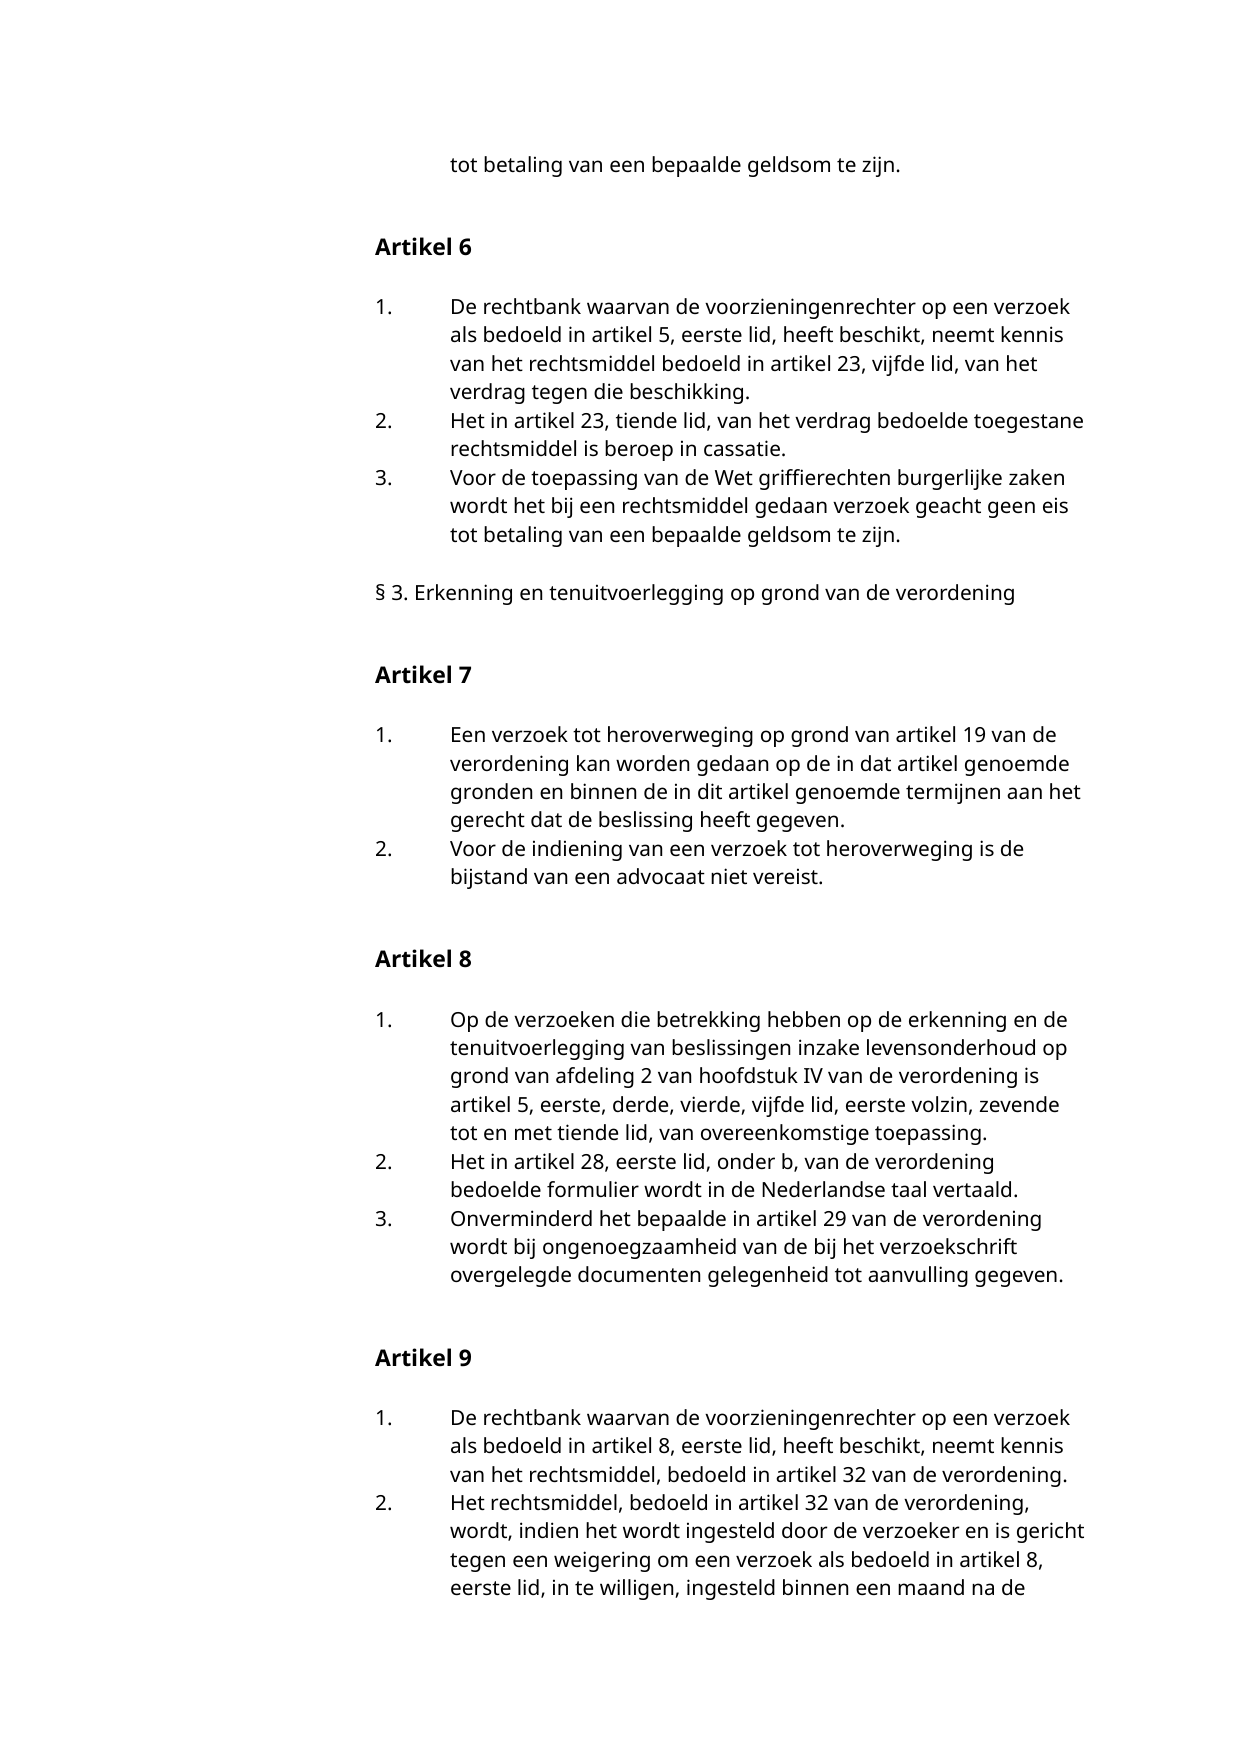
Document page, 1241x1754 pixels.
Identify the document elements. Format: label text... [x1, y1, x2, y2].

list De rechtbank waarvan de voorzieningenrechter op een verzoek als bedoeld in artikel 8, eerste lid, heeft beschikt, neemt kennis van het rechtsmiddel, bedoeld in artikel 32 van de verordening. [375, 1403, 1090, 1488]
list Het in artikel 23, tiende lid, van het verdrag bedoelde toegestane rechtsmiddel is beroep in cassatie. [375, 406, 1090, 463]
subtitle Artikel 6 [375, 231, 1090, 262]
subtitle Artikel 7 [375, 659, 1090, 690]
subtitle Artikel 8 [375, 943, 1090, 975]
list Een verzoek tot heroverweging op grond van artikel 19 van de verordening kan worden gedaan op de in dat artikel genoemde gronden en binnen de in dit artikel genoemde termijnen aan het gerecht dat de beslissing heeft gegeven. [375, 720, 1090, 834]
list tot betaling van een bepaalde geldsom te zijn. [375, 150, 1090, 178]
list Op de verzoeken die betrekking hebben op de erkenning en de tenuitvoerlegging van beslissingen inzake levensonderhoud op grond van afdeling 2 van hoofdstuk IV van de verordening is artikel 5, eerste, derde, vierde, vijfde lid, eerste volzin, zevende tot en met tiende lid, van overeenkomstige toepassing. [375, 1005, 1090, 1147]
subtitle § 3. Erkenning en tenuitvoerlegging op grond van de verordening [375, 578, 1090, 607]
list Voor de toepassing van de Wet griffierechten burgerlijke zaken wordt het bij een rechtsmiddel gedaan verzoek geacht geen eis tot betaling van een bepaalde geldsom te zijn. [375, 463, 1090, 548]
list Het rechtsmiddel, bedoeld in artikel 32 van de verordening, wordt, indien het wordt ingesteld door de verzoeker en is gericht tegen een weigering om een verzoek als bedoeld in artikel 8, eerste lid, in te willigen, ingesteld binnen een maand na de [375, 1488, 1090, 1602]
list Onverminderd het bepaalde in artikel 29 van de verordening wordt bij ongenoegzaamheid van de bij het verzoekschrift overgelegde documenten gelegenheid tot aanvulling gegeven. [375, 1204, 1090, 1289]
list Het in artikel 28, eerste lid, onder b, van de verordening bedoelde formulier wordt in de Nederlandse taal vertaald. [375, 1147, 1090, 1204]
list De rechtbank waarvan de voorzieningenrechter op een verzoek als bedoeld in artikel 5, eerste lid, heeft beschikt, neemt kennis van het rechtsmiddel bedoeld in artikel 23, vijfde lid, van het verdrag tegen die beschikking. [375, 292, 1090, 406]
list Voor de indiening van een verzoek tot heroverweging is de bijstand van een advocaat niet vereist. [375, 834, 1090, 891]
subtitle Artikel 9 [375, 1342, 1090, 1373]
